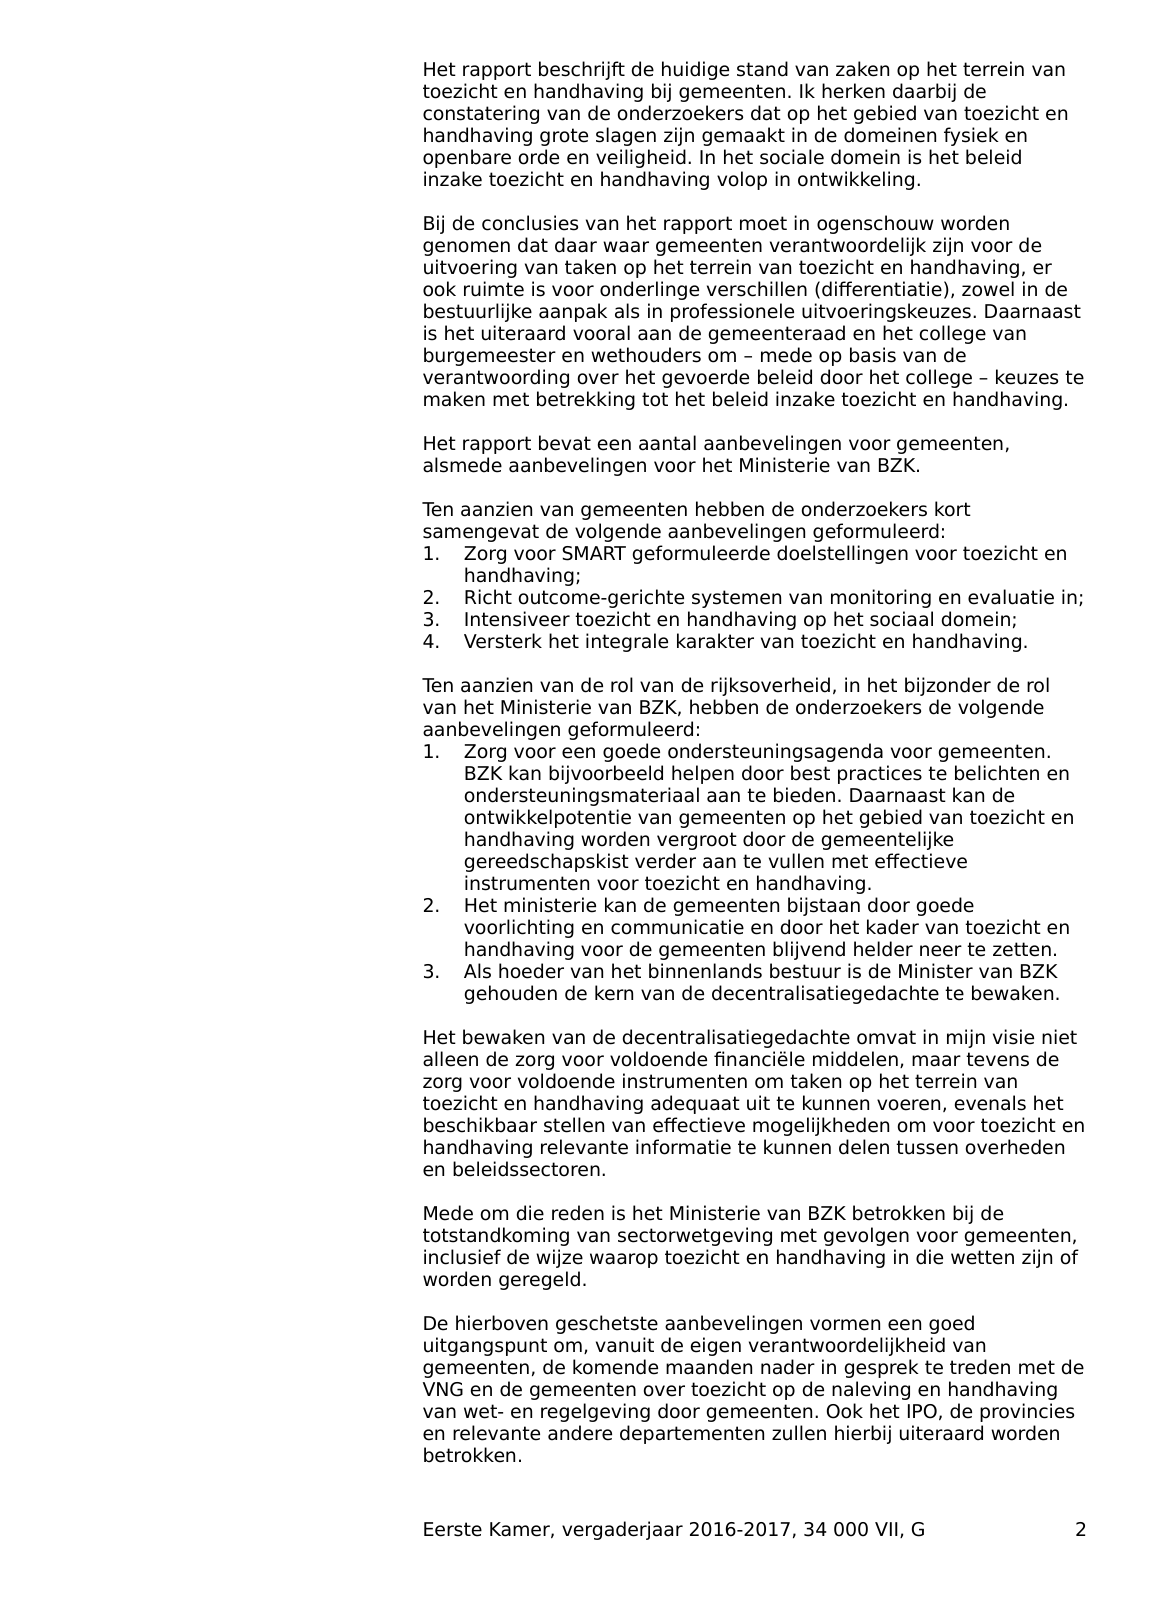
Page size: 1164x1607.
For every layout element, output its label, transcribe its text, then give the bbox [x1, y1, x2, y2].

text 3. Intensiveer toezicht en handhaving op het sociaal domein; [422, 609, 1087, 631]
text 1. Zorg voor SMART geformuleerde doelstellingen voor toezicht en handhaving; [422, 543, 1087, 587]
text Het rapport beschrijft de huidige stand van zaken op het terrein van toezicht en handhaving bij gemeenten. Ik herken daarbij de constatering van de onderzoekers dat op het gebied van toezicht en handhaving grote slagen zijn gemaakt in de domeinen fysiek en openbare orde en veiligheid. In het sociale domein is het beleid inzake toezicht en handhaving volop in ontwikkeling. [422, 59, 1087, 191]
text De hierboven geschetste aanbevelingen vormen een goed uitgangspunt om, vanuit de eigen verantwoordelijkheid van gemeenten, de komende maanden nader in gesprek te treden met de VNG en de gemeenten over toezicht op de naleving en handhaving van wet- en regelgeving door gemeenten. Ook het IPO, de provincies en relevante andere departementen zullen hierbij uiteraard worden betrokken. [422, 1313, 1087, 1467]
text 1. Zorg voor een goede ondersteuningsagenda voor gemeenten. BZK kan bijvoorbeeld helpen door best practices te belichten en ondersteuningsmateriaal aan te bieden. Daarnaast kan de ontwikkelpotentie van gemeenten op het gebied van toezicht en handhaving worden vergroot door de gemeentelijke gereedschapskist verder aan te vullen met effectieve instrumenten voor toezicht en handhaving. [422, 741, 1087, 895]
text Ten aanzien van de rol van de rijksoverheid, in het bijzonder de rol van het Ministerie van BZK, hebben de onderzoekers de volgende aanbevelingen geformuleerd: [422, 675, 1087, 741]
text Ten aanzien van gemeenten hebben de onderzoekers kort samengevat de volgende aanbevelingen geformuleerd: [422, 499, 1087, 543]
text 4. Versterk het integrale karakter van toezicht en handhaving. [422, 631, 1087, 653]
text Het bewaken van de decentralisatiegedachte omvat in mijn visie niet alleen de zorg voor voldoende financiële middelen, maar tevens de zorg voor voldoende instrumenten om taken op het terrein van toezicht en handhaving adequaat uit te kunnen voeren, evenals het beschikbaar stellen van effectieve mogelijkheden om voor toezicht en handhaving relevante informatie te kunnen delen tussen overheden en beleidssectoren. [422, 1027, 1087, 1181]
text Bij de conclusies van het rapport moet in ogenschouw worden genomen dat daar waar gemeenten verantwoordelijk zijn voor de uitvoering van taken op het terrein van toezicht en handhaving, er ook ruimte is voor onderlinge verschillen (differentiatie), zowel in de bestuurlijke aanpak als in professionele uitvoeringskeuzes. Daarnaast is het uiteraard vooral aan de gemeenteraad en het college van burgemeester en wethouders om – mede op basis van de verantwoording over het gevoerde beleid door het college – keuzes te maken met betrekking tot het beleid inzake toezicht en handhaving. [422, 213, 1087, 411]
text 2. Richt outcome-gerichte systemen van monitoring en evaluatie in; [422, 587, 1087, 609]
text Het rapport bevat een aantal aanbevelingen voor gemeenten, alsmede aanbevelingen voor het Ministerie van BZK. [422, 433, 1087, 477]
text 3. Als hoeder van het binnenlands bestuur is de Minister van BZK gehouden de kern van de decentralisatiegedachte te bewaken. [422, 961, 1087, 1005]
text 2. Het ministerie kan de gemeenten bijstaan door goede voorlichting en communicatie en door het kader van toezicht en handhaving voor de gemeenten blijvend helder neer te zetten. [422, 895, 1087, 961]
text Mede om die reden is het Ministerie van BZK betrokken bij de totstandkoming van sectorwetgeving met gevolgen voor gemeenten, inclusief de wijze waarop toezicht en handhaving in die wetten zijn of worden geregeld. [422, 1203, 1087, 1291]
